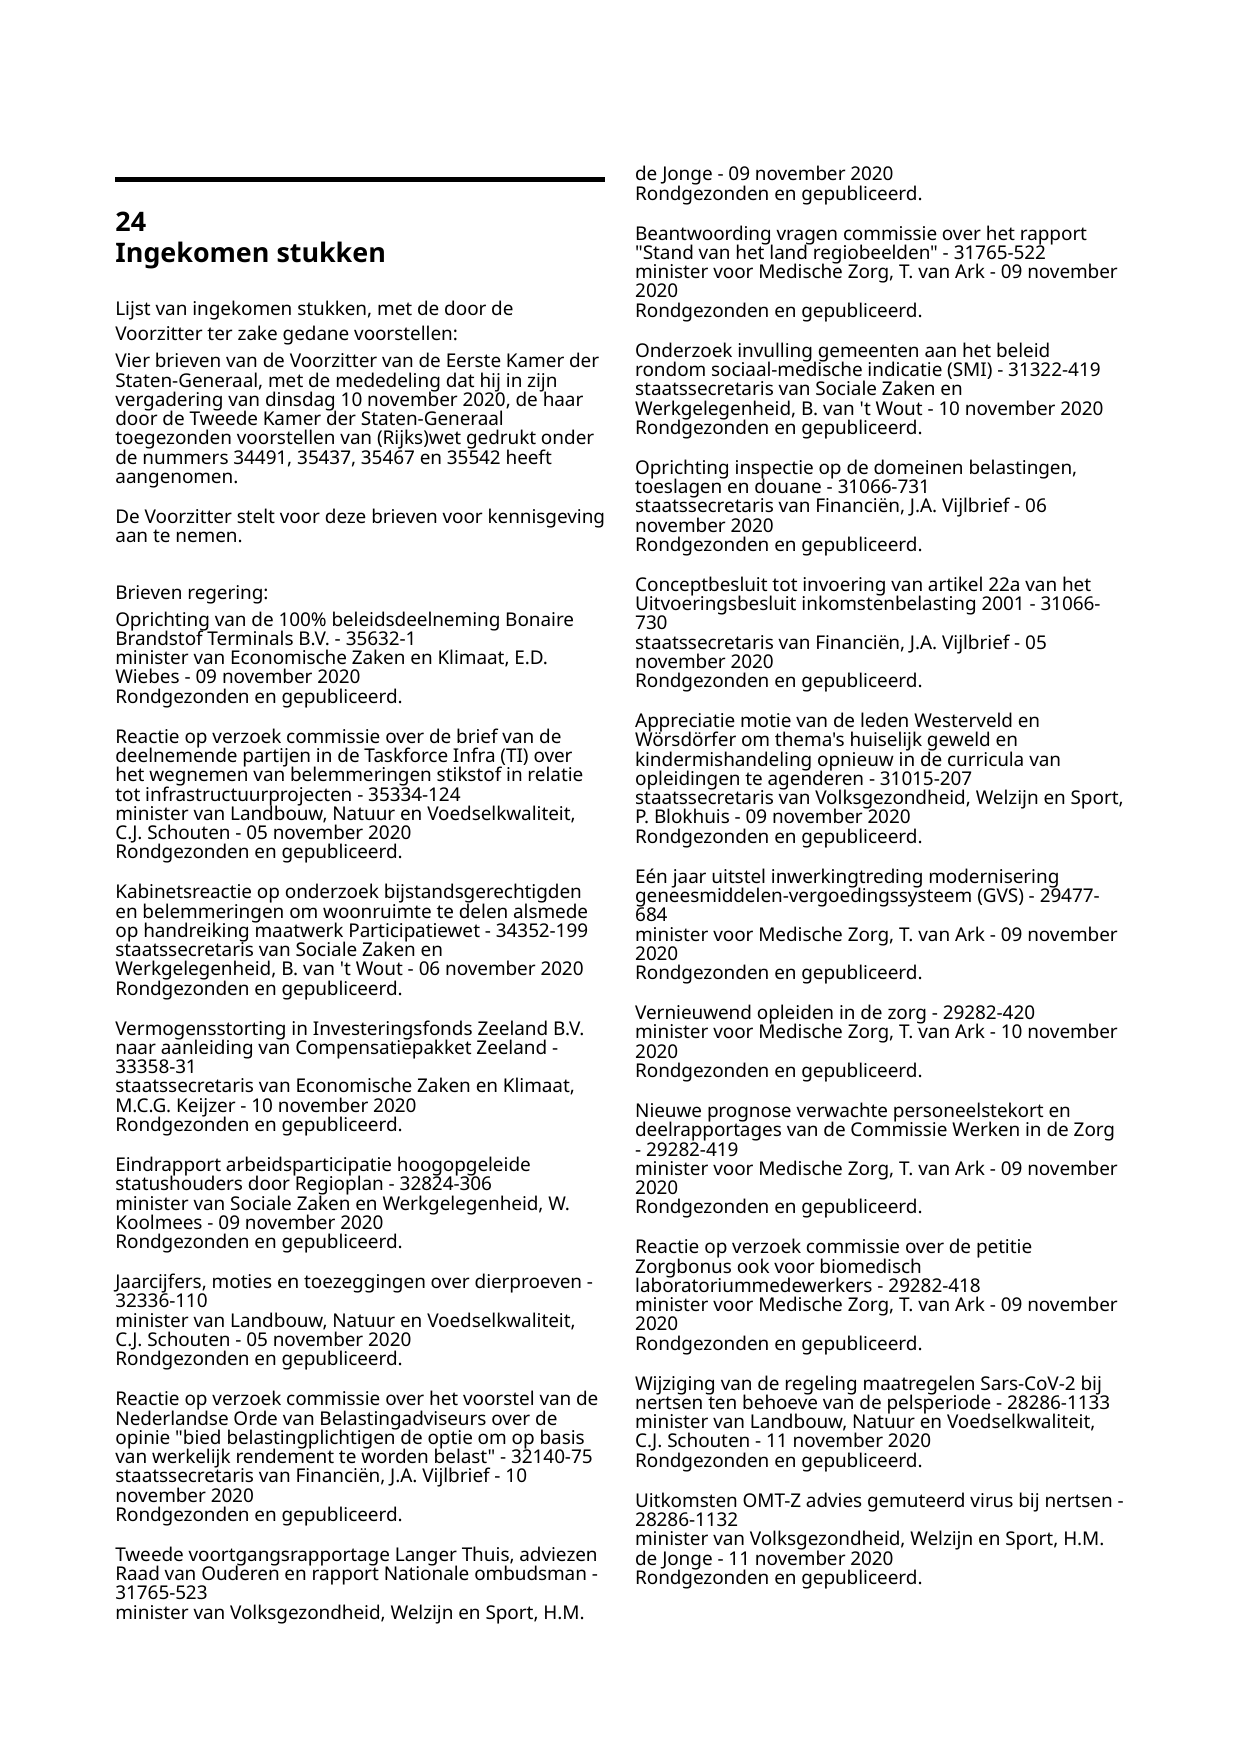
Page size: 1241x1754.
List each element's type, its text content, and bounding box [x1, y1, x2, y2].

text Vermogensstorting in Investeringsfonds Zeeland B.V. naar aanleiding van Compensatiepakket Zeeland - 33358-31 [115, 1020, 605, 1077]
text Rondgezonden en gepubliceerd. [635, 184, 1125, 204]
text Rondgezonden en gepubliceerd. [115, 843, 605, 863]
text Rondgezonden en gepubliceerd. [115, 980, 605, 999]
text Rondgezonden en gepubliceerd. [635, 672, 1125, 691]
text Rondgezonden en gepubliceerd. [635, 828, 1125, 847]
text Oprichting inspectie op de domeinen belastingen, toeslagen en douane - 31066-731 [635, 459, 1125, 497]
text Beantwoording vragen commissie over het rapport "Stand van het land regiobeelden" - 31765-522 [635, 224, 1125, 263]
text de Jonge - 09 november 2020 [635, 165, 1125, 184]
text minister van Sociale Zaken en Werkgelegenheid, W. Koolmees - 09 november 2020 [115, 1194, 605, 1233]
text Wijziging van de regeling maatregelen Sars-CoV-2 bij nertsen ten behoeve van de pelsperiode - 28286-1133 [635, 1375, 1125, 1413]
text Reactie op verzoek commissie over de brief van de deelnemende partijen in de Taskforce Infra (TI) over het wegnemen van belemmeringen stikstof in relatie tot infrastructuurprojecten - 35334-124 [115, 728, 605, 805]
text Rondgezonden en gepubliceerd. [115, 1116, 605, 1135]
text Tweede voortgangsrapportage Langer Thuis, adviezen Raad van Ouderen en rapport Nationale ombudsman - 31765-523 [115, 1546, 605, 1604]
text minister van Volksgezondheid, Welzijn en Sport, H.M. de Jonge - 11 november 2020 [635, 1530, 1125, 1569]
text Onderzoek invulling gemeenten aan het beleid rondom sociaal-medische indicatie (SMI) - 31322-419 [635, 342, 1125, 380]
text Kabinetsreactie op onderzoek bijstandsgerechtigden en belemmeringen om woonruimte te delen alsmede op handreiking maatwerk Participatiewet - 34352-199 [115, 883, 605, 941]
text staatssecretaris van Economische Zaken en Klimaat, M.C.G. Keijzer - 10 november 2020 [115, 1077, 605, 1116]
text minister voor Medische Zorg, T. van Ark - 09 november 2020 [635, 1160, 1125, 1198]
text Rondgezonden en gepubliceerd. [635, 964, 1125, 983]
text Uitkomsten OMT-Z advies gemuteerd virus bij nertsen - 28286-1132 [635, 1492, 1125, 1530]
text staatssecretaris van Sociale Zaken en Werkgelegenheid, B. van 't Wout - 06 november 2020 [115, 941, 605, 980]
text Vier brieven van de Voorzitter van de Eerste Kamer der Staten-Generaal, met de mededeling dat hij in zijn vergadering van dinsdag 10 november 2020, de haar door de Tweede Kamer der Staten-Generaal toegezonden voorstellen van (Rijks)wet gedrukt onder de nummers 34491, 35437, 35467 en 35542 heeft aangenomen. [115, 352, 605, 487]
text minister van Landbouw, Natuur en Voedselkwaliteit, C.J. Schouten - 05 november 2020 [115, 1312, 605, 1350]
text Rondgezonden en gepubliceerd. [635, 536, 1125, 555]
text minister van Landbouw, Natuur en Voedselkwaliteit, C.J. Schouten - 05 november 2020 [115, 805, 605, 843]
text staatssecretaris van Financiën, J.A. Vijlbrief - 06 november 2020 [635, 497, 1125, 536]
text Nieuwe prognose verwachte personeelstekort en deelrapportages van de Commissie Werken in de Zorg - 29282-419 [635, 1102, 1125, 1160]
text staatssecretaris van Volksgezondheid, Welzijn en Sport, P. Blokhuis - 09 november 2020 [635, 789, 1125, 828]
text Vernieuwend opleiden in de zorg - 29282-420 [635, 1004, 1125, 1023]
text Rondgezonden en gepubliceerd. [635, 1569, 1125, 1588]
text Conceptbesluit tot invoering van artikel 22a van het Uitvoeringsbesluit inkomstenbelasting 2001 - 31066-730 [635, 576, 1125, 634]
text minister van Economische Zaken en Klimaat, E.D. Wiebes - 09 november 2020 [115, 649, 605, 688]
text minister voor Medische Zorg, T. van Ark - 09 november 2020 [635, 926, 1125, 964]
text Rondgezonden en gepubliceerd. [635, 1452, 1125, 1471]
text Brieven regering: [115, 579, 605, 605]
text Rondgezonden en gepubliceerd. [635, 1335, 1125, 1354]
text Rondgezonden en gepubliceerd. [115, 1233, 605, 1252]
text Lijst van ingekomen stukken, met de door de Voorzitter ter zake gedane voorstellen: [115, 295, 605, 346]
text Rondgezonden en gepubliceerd. [115, 1350, 605, 1369]
text Appreciatie motie van de leden Westerveld en Wörsdörfer om thema's huiselijk geweld en kindermishandeling opnieuw in de curricula van opleidingen te agenderen - 31015-207 [635, 712, 1125, 789]
text Rondgezonden en gepubliceerd. [115, 688, 605, 707]
text Rondgezonden en gepubliceerd. [115, 1506, 605, 1525]
text minister voor Medische Zorg, T. van Ark - 10 november 2020 [635, 1023, 1125, 1062]
text Rondgezonden en gepubliceerd. [635, 1198, 1125, 1218]
text staatssecretaris van Financiën, J.A. Vijlbrief - 10 november 2020 [115, 1467, 605, 1506]
text minister van Landbouw, Natuur en Voedselkwaliteit, C.J. Schouten - 11 november 2020 [635, 1413, 1125, 1452]
text Jaarcijfers, moties en toezeggingen over dierproeven - 32336-110 [115, 1273, 605, 1312]
text Ingekomen stukken [115, 239, 605, 283]
text 24 [115, 203, 605, 239]
text Reactie op verzoek commissie over het voorstel van de Nederlandse Orde van Belastingadviseurs over de opinie "bied belastingplichtigen de optie om op basis van werkelijk rendement te worden belast" - 32140-75 [115, 1390, 605, 1467]
text Oprichting van de 100% beleidsdeelneming Bonaire Brandstof Terminals B.V. - 35632-1 [115, 611, 605, 649]
text staatssecretaris van Financiën, J.A. Vijlbrief - 05 november 2020 [635, 634, 1125, 672]
text Eén jaar uitstel inwerkingtreding modernisering geneesmiddelen-vergoedingssysteem (GVS) - 29477-684 [635, 868, 1125, 926]
text De Voorzitter stelt voor deze brieven voor kennisgeving aan te nemen. [115, 508, 605, 546]
text minister voor Medische Zorg, T. van Ark - 09 november 2020 [635, 263, 1125, 302]
text Rondgezonden en gepubliceerd. [635, 419, 1125, 438]
text staatssecretaris van Sociale Zaken en Werkgelegenheid, B. van 't Wout - 10 november 2020 [635, 380, 1125, 419]
text Rondgezonden en gepubliceerd. [635, 302, 1125, 321]
text Eindrapport arbeidsparticipatie hoogopgeleide statushouders door Regioplan - 32824-306 [115, 1156, 605, 1194]
text Reactie op verzoek commissie over de petitie Zorgbonus ook voor biomedisch laboratoriummedewerkers - 29282-418 [635, 1238, 1125, 1296]
text minister van Volksgezondheid, Welzijn en Sport, H.M. [115, 1604, 605, 1623]
text Rondgezonden en gepubliceerd. [635, 1062, 1125, 1081]
text minister voor Medische Zorg, T. van Ark - 09 november 2020 [635, 1296, 1125, 1335]
